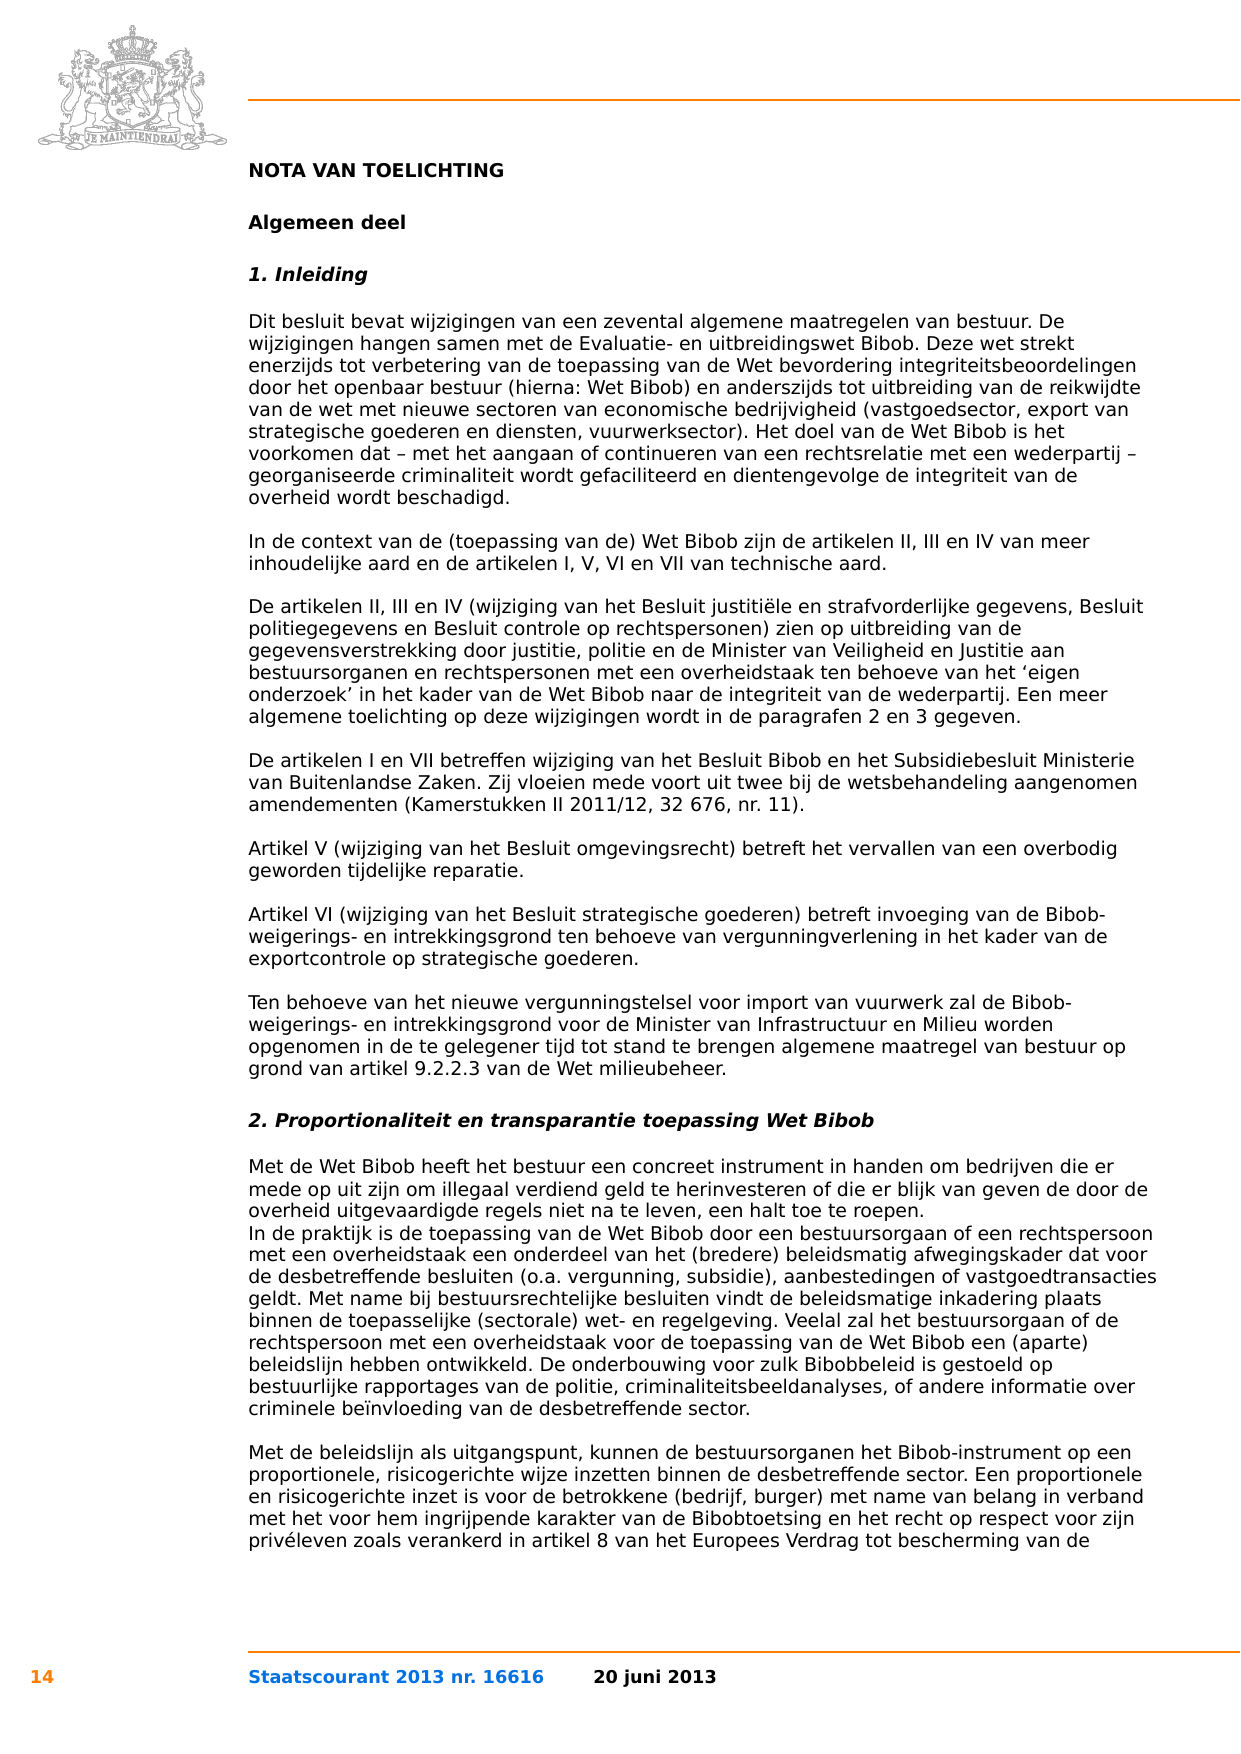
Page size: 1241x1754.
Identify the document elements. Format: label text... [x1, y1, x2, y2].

text Met de Wet Bibob heeft het bestuur een concreet instrument in handen om bedrijven die er mede op uit zijn om illegaal verdiend geld te herinvesteren of die er blijk van geven de door de overheid uitgevaardigde regels niet na te leven, een halt toe te roepen. [248, 1156, 1163, 1222]
text In de praktijk is de toepassing van de Wet Bibob door een bestuursorgaan of een rechtspersoon met een overheidstaak een onderdeel van het (bredere) beleidsmatig afwegingskader dat voor de desbetreffende besluiten (o.a. vergunning, subsidie), aanbestedingen of vastgoedtransacties geldt. Met name bij bestuursrechtelijke besluiten vindt de beleidsmatige inkadering plaats binnen de toepasselijke (sectorale) wet- en regelgeving. Veelal zal het bestuursorgaan of de rechtspersoon met een overheidstaak voor de toepassing van de Wet Bibob een (aparte) beleidslijn hebben ontwikkeld. De onderbouwing voor zulk Bibobbeleid is gestoeld op bestuurlijke rapportages van de politie, criminaliteitsbeeldanalyses, of andere informatie over criminele beïnvloeding van de desbetreffende sector. [248, 1222, 1163, 1420]
subtitle NOTA VAN TOELICHTING [248, 160, 1163, 182]
text Artikel VI (wijziging van het Besluit strategische goederen) betreft invoeging van de Bibob-weigerings- en intrekkingsgrond ten behoeve van vergunningverlening in het kader van de exportcontrole op strategische goederen. [248, 904, 1163, 970]
subtitle Algemeen deel [248, 212, 1163, 234]
text Artikel V (wijziging van het Besluit omgevingsrecht) betreft het vervallen van een overbodig geworden tijdelijke reparatie. [248, 838, 1163, 882]
picture [38, 25, 227, 150]
text In de context van de (toepassing van de) Wet Bibob zijn de artikelen II, III en IV van meer inhoudelijke aard en de artikelen I, V, VI en VII van technische aard. [248, 531, 1163, 574]
text Met de beleidslijn als uitgangspunt, kunnen de bestuursorganen het Bibob-instrument op een proportionele, risicogerichte wijze inzetten binnen de desbetreffende sector. Een proportionele en risicogerichte inzet is voor de betrokkene (bedrijf, burger) met name van belang in verband met het voor hem ingrijpende karakter van de Bibobtoetsing en het recht op respect voor zijn privéleven zoals verankerd in artikel 8 van het Europees Verdrag tot bescherming van de [248, 1442, 1163, 1552]
text De artikelen II, III en IV (wijziging van het Besluit justitiële en strafvorderlijke gegevens, Besluit politiegegevens en Besluit controle op rechtspersonen) zien op uitbreiding van de gegevensverstrekking door justitie, politie en de Minister van Veiligheid en Justitie aan bestuursorganen en rechtspersonen met een overheidstaak ten behoeve van het ‘eigen onderzoek’ in het kader van de Wet Bibob naar de integriteit van de wederpartij. Een meer algemene toelichting op deze wijzigingen wordt in de paragrafen 2 en 3 gegeven. [248, 596, 1163, 728]
subtitle 2. Proportionaliteit en transparantie toepassing Wet Bibob [248, 1109, 1163, 1131]
subtitle 1. Inleiding [248, 264, 1163, 286]
text De artikelen I en VII betreffen wijziging van het Besluit Bibob en het Subsidiebesluit Ministerie van Buitenlandse Zaken. Zij vloeien mede voort uit twee bij de wetsbehandeling aangenomen amendementen (Kamerstukken II 2011/12, 32 676, nr. 11). [248, 750, 1163, 816]
text Ten behoeve van het nieuwe vergunningstelsel voor import van vuurwerk zal de Bibob-weigerings- en intrekkingsgrond voor de Minister van Infrastructuur en Milieu worden opgenomen in de te gelegener tijd tot stand te brengen algemene maatregel van bestuur op grond van artikel 9.2.2.3 van de Wet milieubeheer. [248, 992, 1163, 1079]
text Dit besluit bevat wijzigingen van een zevental algemene maatregelen van bestuur. De wijzigingen hangen samen met de Evaluatie- en uitbreidingswet Bibob. Deze wet strekt enerzijds tot verbetering van de toepassing van de Wet bevordering integriteitsbeoordelingen door het openbaar bestuur (hierna: Wet Bibob) en anderszijds tot uitbreiding van de reikwijdte van de wet met nieuwe sectoren van economische bedrijvigheid (vastgoedsector, export van strategische goederen en diensten, vuurwerksector). Het doel van de Wet Bibob is het voorkomen dat – met het aangaan of continueren van een rechtsrelatie met een wederpartij – georganiseerde criminaliteit wordt gefaciliteerd en dientengevolge de integriteit van de overheid wordt beschadigd. [248, 311, 1163, 509]
